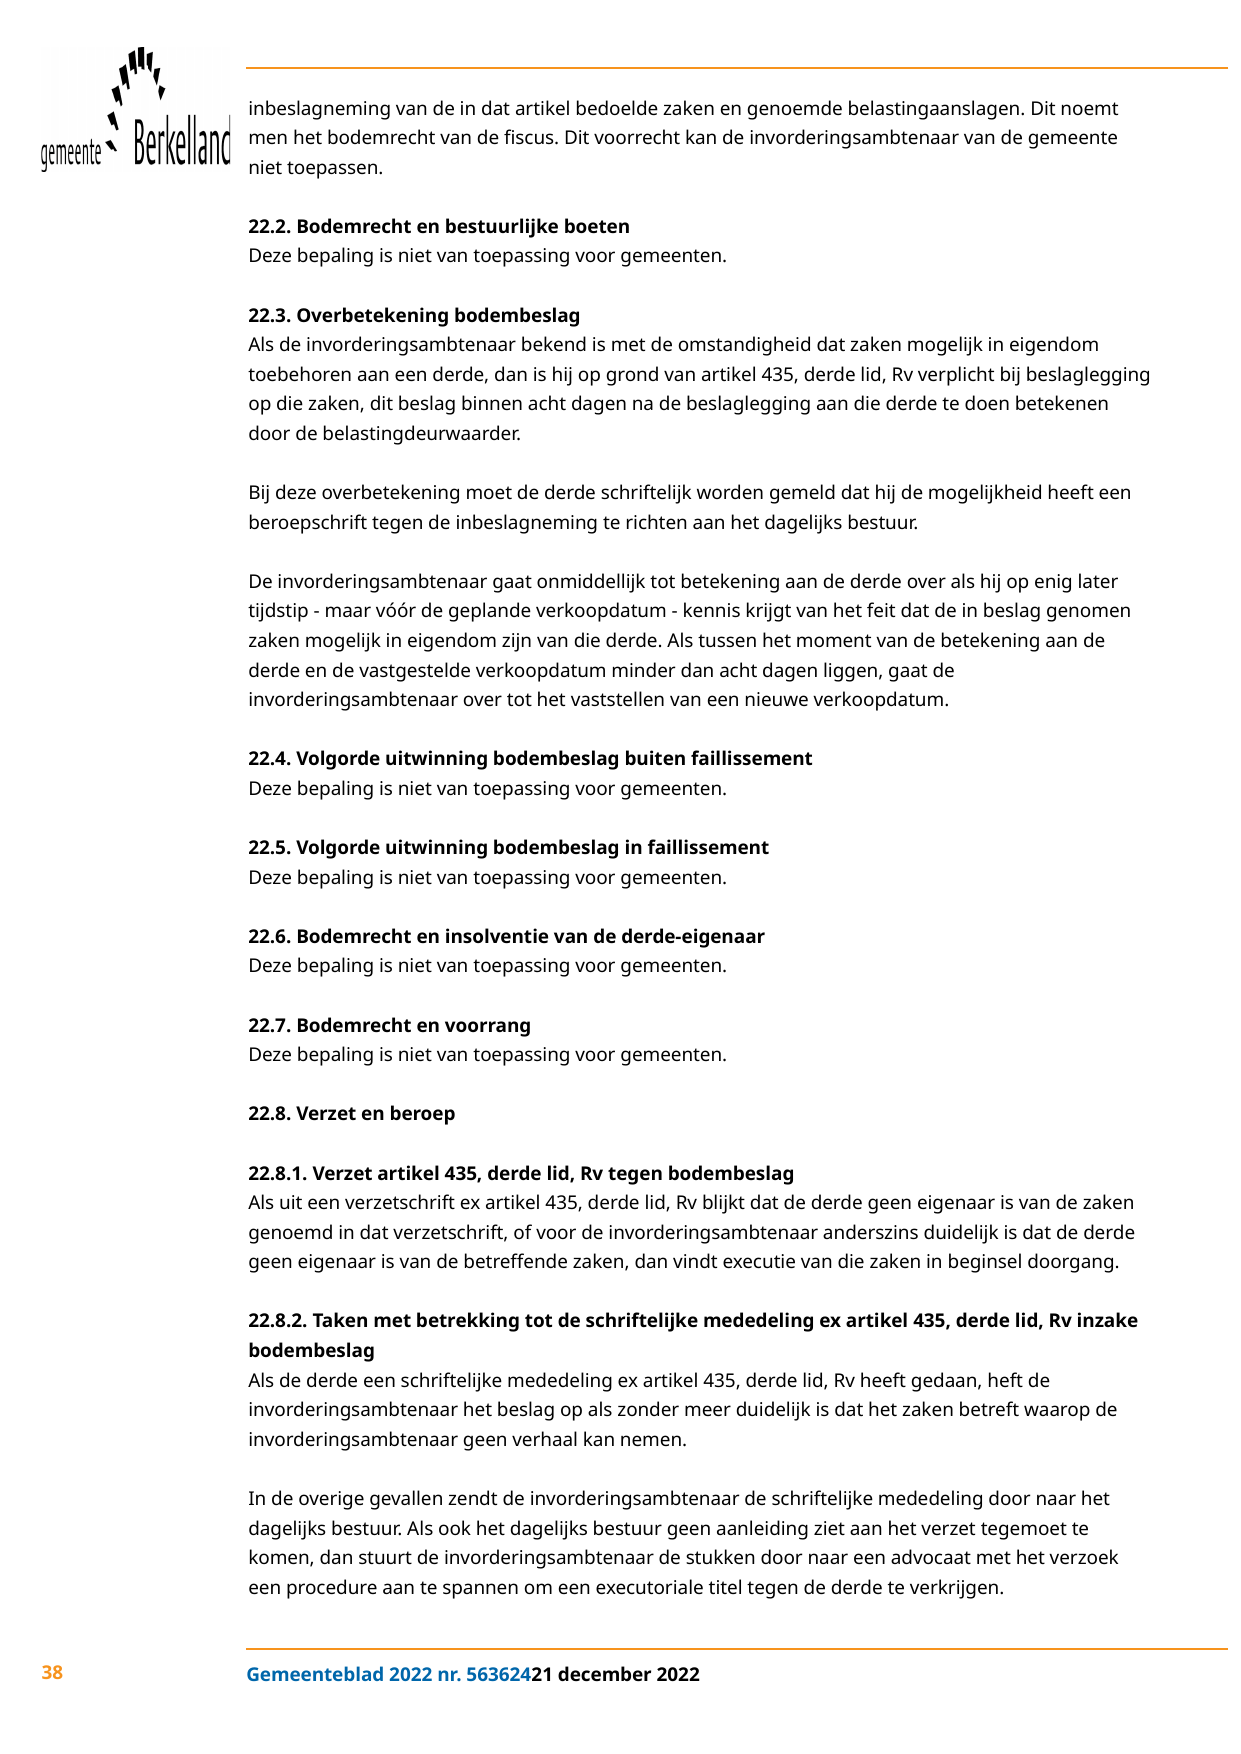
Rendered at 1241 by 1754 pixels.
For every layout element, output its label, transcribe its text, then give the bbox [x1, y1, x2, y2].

text 22.3. Overbetekening bodembeslag [248, 302, 1152, 328]
text De invorderingsambtenaar gaat onmiddellijk tot betekening aan de derde over als hij op enig later tijdstip - maar vóór de geplande verkoopdatum - kennis krijgt van het feit dat de in beslag genomen zaken mogelijk in eigendom zijn van die derde. Als tussen het moment van de betekening aan de derde en de vastgestelde verkoopdatum minder dan acht dagen liggen, gaat de invorderingsambtenaar over tot het vaststellen van een nieuwe verkoopdatum. [248, 568, 1152, 712]
text 22.6. Bodemrecht en insolventie van de derde-eigenaar [248, 923, 1152, 949]
text Deze bepaling is niet van toepassing voor gemeenten. [248, 775, 1152, 801]
text Als de invorderingsambtenaar bekend is met de omstandigheid dat zaken mogelijk in eigendom toebehoren aan een derde, dan is hij op grond van artikel 435, derde lid, Rv verplicht bij beslaglegging op die zaken, dit beslag binnen acht dagen na de beslaglegging aan die derde te doen betekenen door de belastingdeurwaarder. [248, 331, 1152, 446]
text 22.8.2. Taken met betrekking tot de schriftelijke mededeling ex artikel 435, derde lid, Rv inzake bodembeslag [248, 1308, 1152, 1363]
text Bij deze overbetekening moet de derde schriftelijk worden gemeld dat hij de mogelijkheid heeft een beroepschrift tegen de inbeslagneming te richten aan het dagelijks bestuur. [248, 479, 1152, 535]
text 22.8. Verzet en beroep [248, 1101, 1152, 1126]
text Deze bepaling is niet van toepassing voor gemeenten. [248, 864, 1152, 890]
text 22.8.1. Verzet artikel 435, derde lid, Rv tegen bodembeslag [248, 1160, 1152, 1186]
text 22.5. Volgorde uitwinning bodembeslag in faillissement [248, 834, 1152, 860]
text In de overige gevallen zendt de invorderingsambtenaar de schriftelijke mededeling door naar het dagelijks bestuur. Als ook het dagelijks bestuur geen aanleiding ziet aan het verzet tegemoet te komen, dan stuurt de invorderingsambtenaar de stukken door naar een advocaat met het verzoek een procedure aan te spannen om een executoriale titel tegen de derde te verkrijgen. [248, 1485, 1152, 1600]
text Deze bepaling is niet van toepassing voor gemeenten. [248, 243, 1152, 268]
text 22.7. Bodemrecht en voorrang [248, 1012, 1152, 1038]
text Deze bepaling is niet van toepassing voor gemeenten. [248, 1041, 1152, 1067]
text 22.4. Volgorde uitwinning bodembeslag buiten faillissement [248, 746, 1152, 771]
text Deze bepaling is niet van toepassing voor gemeenten. [248, 953, 1152, 978]
text 22.2. Bodemrecht en bestuurlijke boeten [248, 213, 1152, 239]
text Als uit een verzetschrift ex artikel 435, derde lid, Rv blijkt dat de derde geen eigenaar is van de zaken genoemd in dat verzetschrift, of voor de invorderingsambtenaar anderszins duidelijk is dat de derde geen eigenaar is van de betreffende zaken, dan vindt executie van die zaken in beginsel doorgang. [248, 1189, 1152, 1274]
text inbeslagneming van de in dat artikel bedoelde zaken en genoemde belastingaanslagen. Dit noemt men het bodemrecht van de fiscus. Dit voorrecht kan de invorderingsambtenaar van de gemeente niet toepassen. [248, 95, 1152, 180]
text Als de derde een schriftelijke mededeling ex artikel 435, derde lid, Rv heeft gedaan, heft de invorderingsambtenaar het beslag op als zonder meer duidelijk is dat het zaken betreft waarop de invorderingsambtenaar geen verhaal kan nemen. [248, 1367, 1152, 1452]
picture [41, 47, 231, 172]
